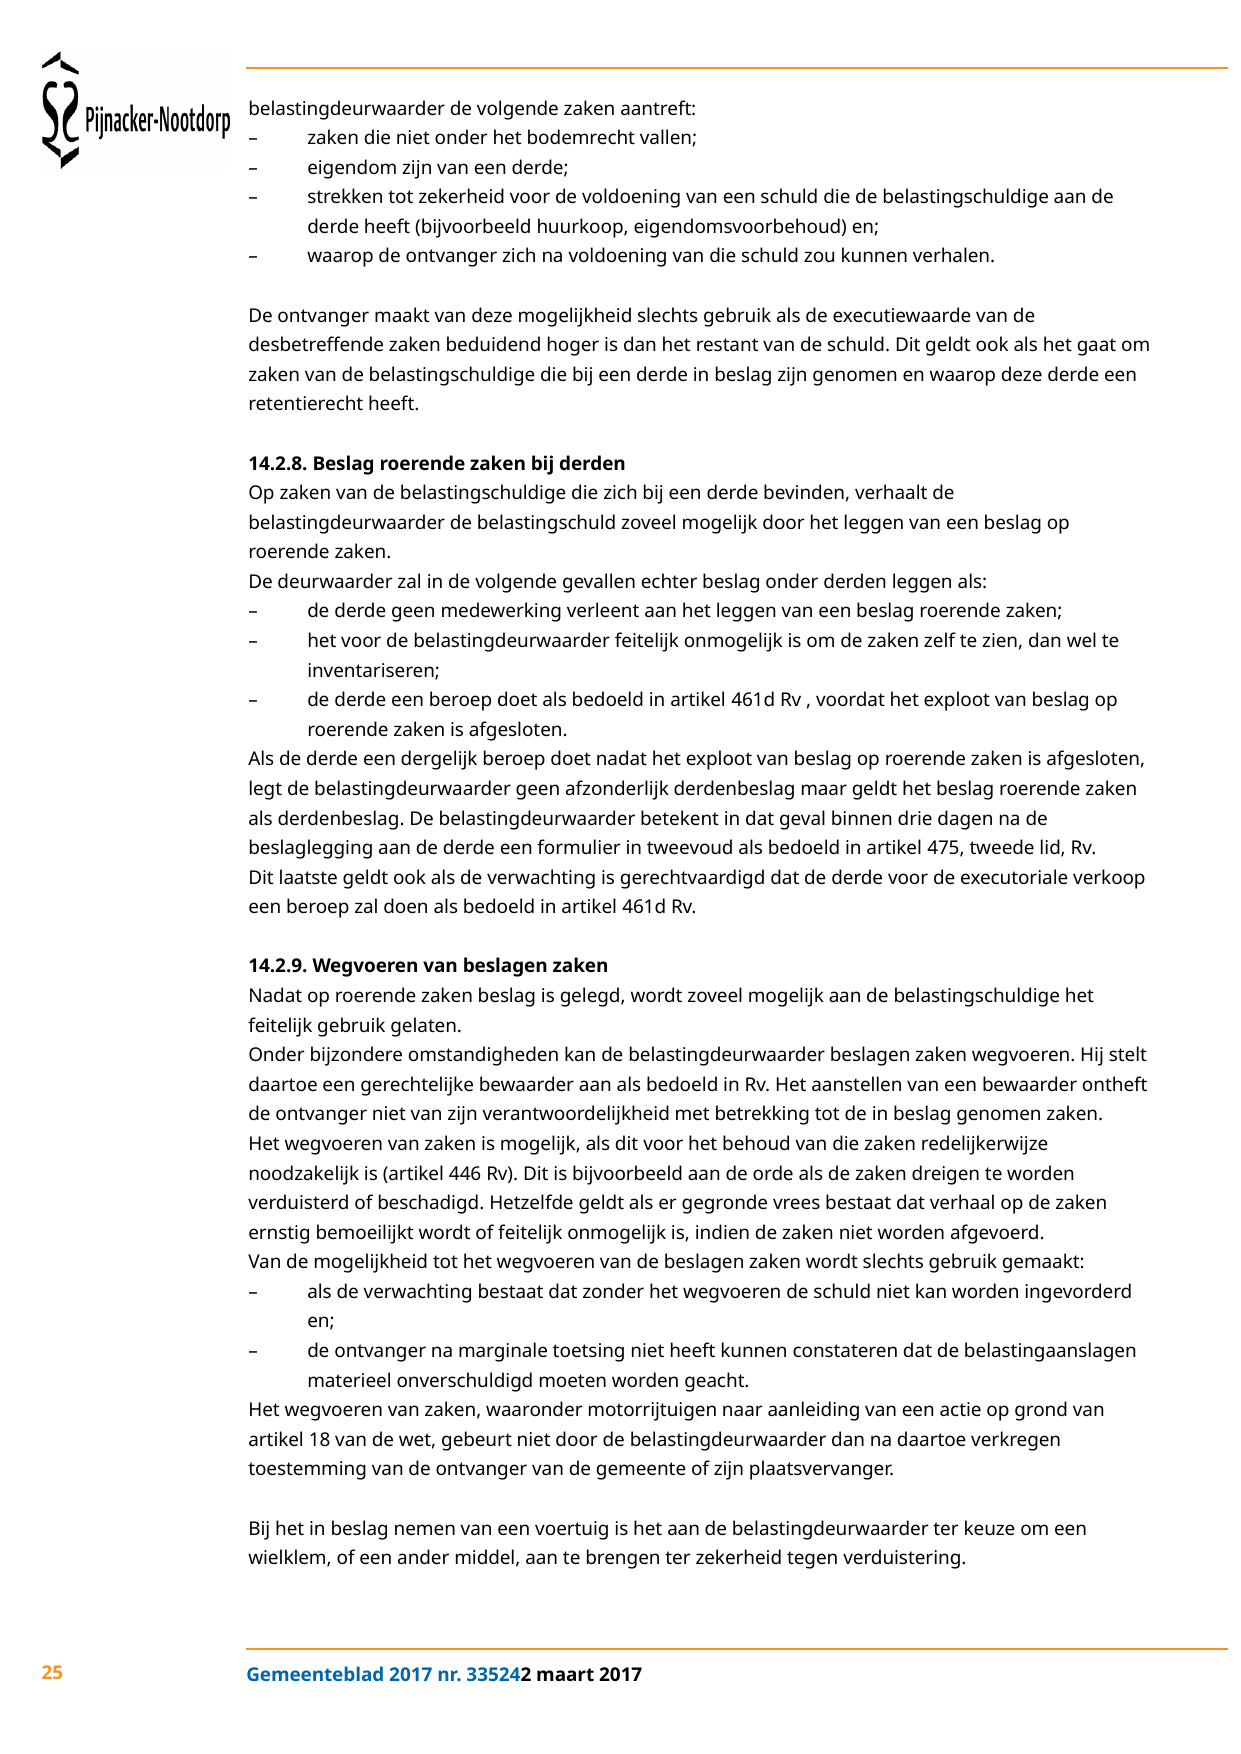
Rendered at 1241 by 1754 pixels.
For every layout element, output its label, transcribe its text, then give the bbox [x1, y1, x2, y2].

text Dit laatste geldt ook als de verwachting is gerechtvaardigd dat de derde voor de executoriale verkoop een beroep zal doen als bedoeld in artikel 461d Rv. [248, 864, 1152, 919]
text 14.2.8. Beslag roerende zaken bij derden [248, 450, 1152, 476]
text Van de mogelijkheid tot het wegvoeren van de beslagen zaken wordt slechts gebruik gemaakt: [248, 1248, 1152, 1274]
list het voor de belastingdeurwaarder feitelijk onmogelijk is om de zaken zelf te zien, dan wel te inventariseren; [248, 627, 1152, 683]
list de derde geen medewerking verleent aan het leggen van een beslag roerende zaken; [248, 598, 1152, 623]
list eigendom zijn van een derde; [248, 154, 1152, 180]
text Onder bijzondere omstandigheden kan de belastingdeurwaarder beslagen zaken wegvoeren. Hij stelt daartoe een gerechtelijke bewaarder aan als bedoeld in Rv. Het aanstellen van een bewaarder ontheft de ontvanger niet van zijn verantwoordelijkheid met betrekking tot de in beslag genomen zaken. [248, 1041, 1152, 1126]
text De ontvanger maakt van deze mogelijkheid slechts gebruik als de executiewaarde van de desbetreffende zaken beduidend hoger is dan het restant van de schuld. Dit geldt ook als het gaat om zaken van de belastingschuldige die bij een derde in beslag zijn genomen en waarop deze derde een retentierecht heeft. [248, 302, 1152, 416]
text Als de derde een dergelijk beroep doet nadat het exploot van beslag op roerende zaken is afgesloten, legt de belastingdeurwaarder geen afzonderlijk derdenbeslag maar geldt het beslag roerende zaken als derdenbeslag. De belastingdeurwaarder betekent in dat geval binnen drie dagen na de beslaglegging aan de derde een formulier in tweevoud als bedoeld in artikel 475, tweede lid, Rv. [248, 746, 1152, 860]
text belastingdeurwaarder de volgende zaken aantreft: [248, 95, 1152, 121]
text Het wegvoeren van zaken is mogelijk, als dit voor het behoud van die zaken redelijkerwijze noodzakelijk is (artikel 446 Rv). Dit is bijvoorbeeld aan de orde als de zaken dreigen te worden verduisterd of beschadigd. Hetzelfde geldt als er gegronde vrees bestaat dat verhaal op de zaken ernstig bemoeilijkt wordt of feitelijk onmogelijk is, indien de zaken niet worden afgevoerd. [248, 1130, 1152, 1245]
list strekken tot zekerheid voor de voldoening van een schuld die de belastingschuldige aan de derde heeft (bijvoorbeeld huurkoop, eigendomsvoorbehoud) en; [248, 183, 1152, 239]
text Op zaken van de belastingschuldige die zich bij een derde bevinden, verhaalt de belastingdeurwaarder de belastingschuld zoveel mogelijk door het leggen van een beslag op roerende zaken. [248, 479, 1152, 564]
text Bij het in beslag nemen van een voertuig is het aan de belastingdeurwaarder ter keuze om een wielklem, of een ander middel, aan te brengen ter zekerheid tegen verduistering. [248, 1515, 1152, 1570]
text Het wegvoeren van zaken, waaronder motorrijtuigen naar aanleiding van een actie op grond van artikel 18 van de wet, gebeurt niet door de belastingdeurwaarder dan na daartoe verkregen toestemming van de ontvanger van de gemeente of zijn plaatsvervanger. [248, 1396, 1152, 1481]
list waarop de ontvanger zich na voldoening van die schuld zou kunnen verhalen. [248, 243, 1152, 268]
list de ontvanger na marginale toetsing niet heeft kunnen constateren dat de belastingaanslagen materieel onverschuldigd moeten worden geacht. [248, 1337, 1152, 1393]
text 14.2.9. Wegvoeren van beslagen zaken [248, 953, 1152, 978]
list de derde een beroep doet als bedoeld in artikel 461d Rv , voordat het exploot van beslag op roerende zaken is afgesloten. [248, 686, 1152, 742]
text Nadat op roerende zaken beslag is gelegd, wordt zoveel mogelijk aan de belastingschuldige het feitelijk gebruik gelaten. [248, 982, 1152, 1038]
list zaken die niet onder het bodemrecht vallen; [248, 124, 1152, 150]
picture [41, 47, 231, 172]
text De deurwaarder zal in de volgende gevallen echter beslag onder derden leggen als: [248, 568, 1152, 594]
list als de verwachting bestaat dat zonder het wegvoeren de schuld niet kan worden ingevorderd en; [248, 1278, 1152, 1333]
